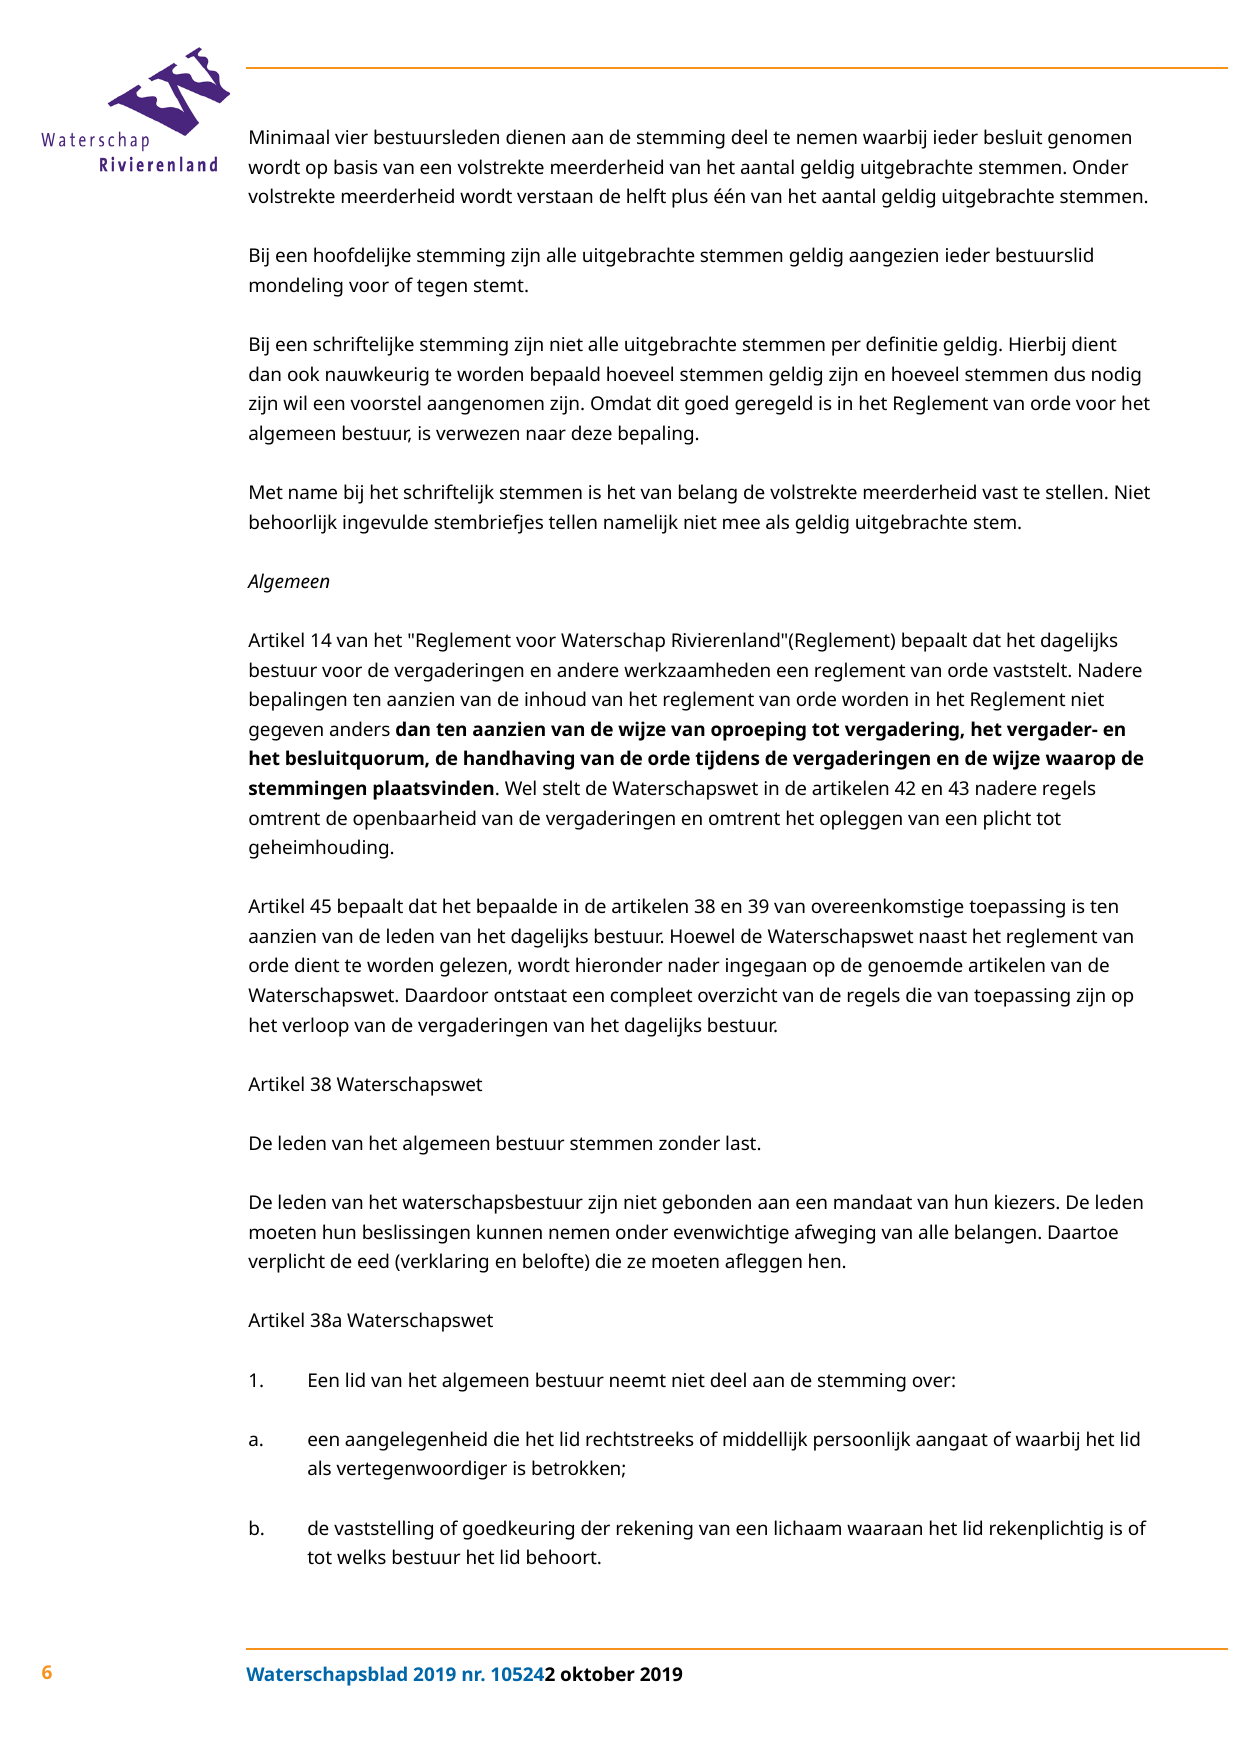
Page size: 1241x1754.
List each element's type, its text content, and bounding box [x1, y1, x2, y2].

text De leden van het waterschapsbestuur zijn niet gebonden aan een mandaat van hun kiezers. De leden moeten hun beslissingen kunnen nemen onder evenwichtige afweging van alle belangen. Daartoe verplicht de eed (verklaring en belofte) die ze moeten afleggen hen. [248, 1189, 1152, 1274]
text Artikel 38a Waterschapswet [248, 1308, 1152, 1333]
text Artikel 45 bepaalt dat het bepaalde in de artikelen 38 en 39 van overeenkomstige toepassing is ten aanzien van de leden van het dagelijks bestuur. Hoewel de Waterschapswet naast het reglement van orde dient te worden gelezen, wordt hieronder nader ingegaan op de genoemde artikelen van de Waterschapswet. Daardoor ontstaat een compleet overzicht van de regels die van toepassing zijn op het verloop van de vergaderingen van het dagelijks bestuur. [248, 893, 1152, 1038]
list een aangelegenheid die het lid rechtstreeks of middellijk persoonlijk aangaat of waarbij het lid als vertegenwoordiger is betrokken; [248, 1426, 1152, 1481]
text Artikel 38 Waterschapswet [248, 1071, 1152, 1097]
text De leden van het algemeen bestuur stemmen zonder last. [248, 1130, 1152, 1156]
text Bij een schriftelijke stemming zijn niet alle uitgebrachte stemmen per definitie geldig. Hierbij dient dan ook nauwkeurig te worden bepaald hoeveel stemmen geldig zijn en hoeveel stemmen dus nodig zijn wil een voorstel aangenomen zijn. Omdat dit goed geregeld is in het Reglement van orde voor het algemeen bestuur, is verwezen naar deze bepaling. [248, 331, 1152, 446]
text Artikel 14 van het "Reglement voor Waterschap Rivierenland"(Reglement) bepaalt dat het dagelijks bestuur voor de vergaderingen en andere werkzaamheden een reglement van orde vaststelt. Nadere bepalingen ten aanzien van de inhoud van het reglement van orde worden in het Reglement niet gegeven anders dan ten aanzien van de wijze van oproeping tot vergadering, het vergader- en het besluitquorum, de handhaving van de orde tijdens de vergaderingen en de wijze waarop de stemmingen plaatsvinden. Wel stelt de Waterschapswet in de artikelen 42 en 43 nadere regels omtrent de openbaarheid van de vergaderingen en omtrent het opleggen van een plicht tot geheimhouding. [248, 627, 1152, 860]
text Minimaal vier bestuursleden dienen aan de stemming deel te nemen waarbij ieder besluit genomen wordt op basis van een volstrekte meerderheid van het aantal geldig uitgebrachte stemmen. Onder volstrekte meerderheid wordt verstaan de helft plus één van het aantal geldig uitgebrachte stemmen. [248, 124, 1152, 209]
list de vaststelling of goedkeuring der rekening van een lichaam waaraan het lid rekenplichtig is of tot welks bestuur het lid behoort. [248, 1515, 1152, 1570]
text Algemeen [248, 568, 1152, 594]
text Met name bij het schriftelijk stemmen is het van belang de volstrekte meerderheid vast te stellen. Niet behoorlijk ingevulde stembriefjes tellen namelijk niet mee als geldig uitgebrachte stem. [248, 479, 1152, 535]
picture [41, 47, 231, 172]
list Een lid van het algemeen bestuur neemt niet deel aan de stemming over: [248, 1367, 1152, 1393]
text Bij een hoofdelijke stemming zijn alle uitgebrachte stemmen geldig aangezien ieder bestuurslid mondeling voor of tegen stemt. [248, 243, 1152, 298]
